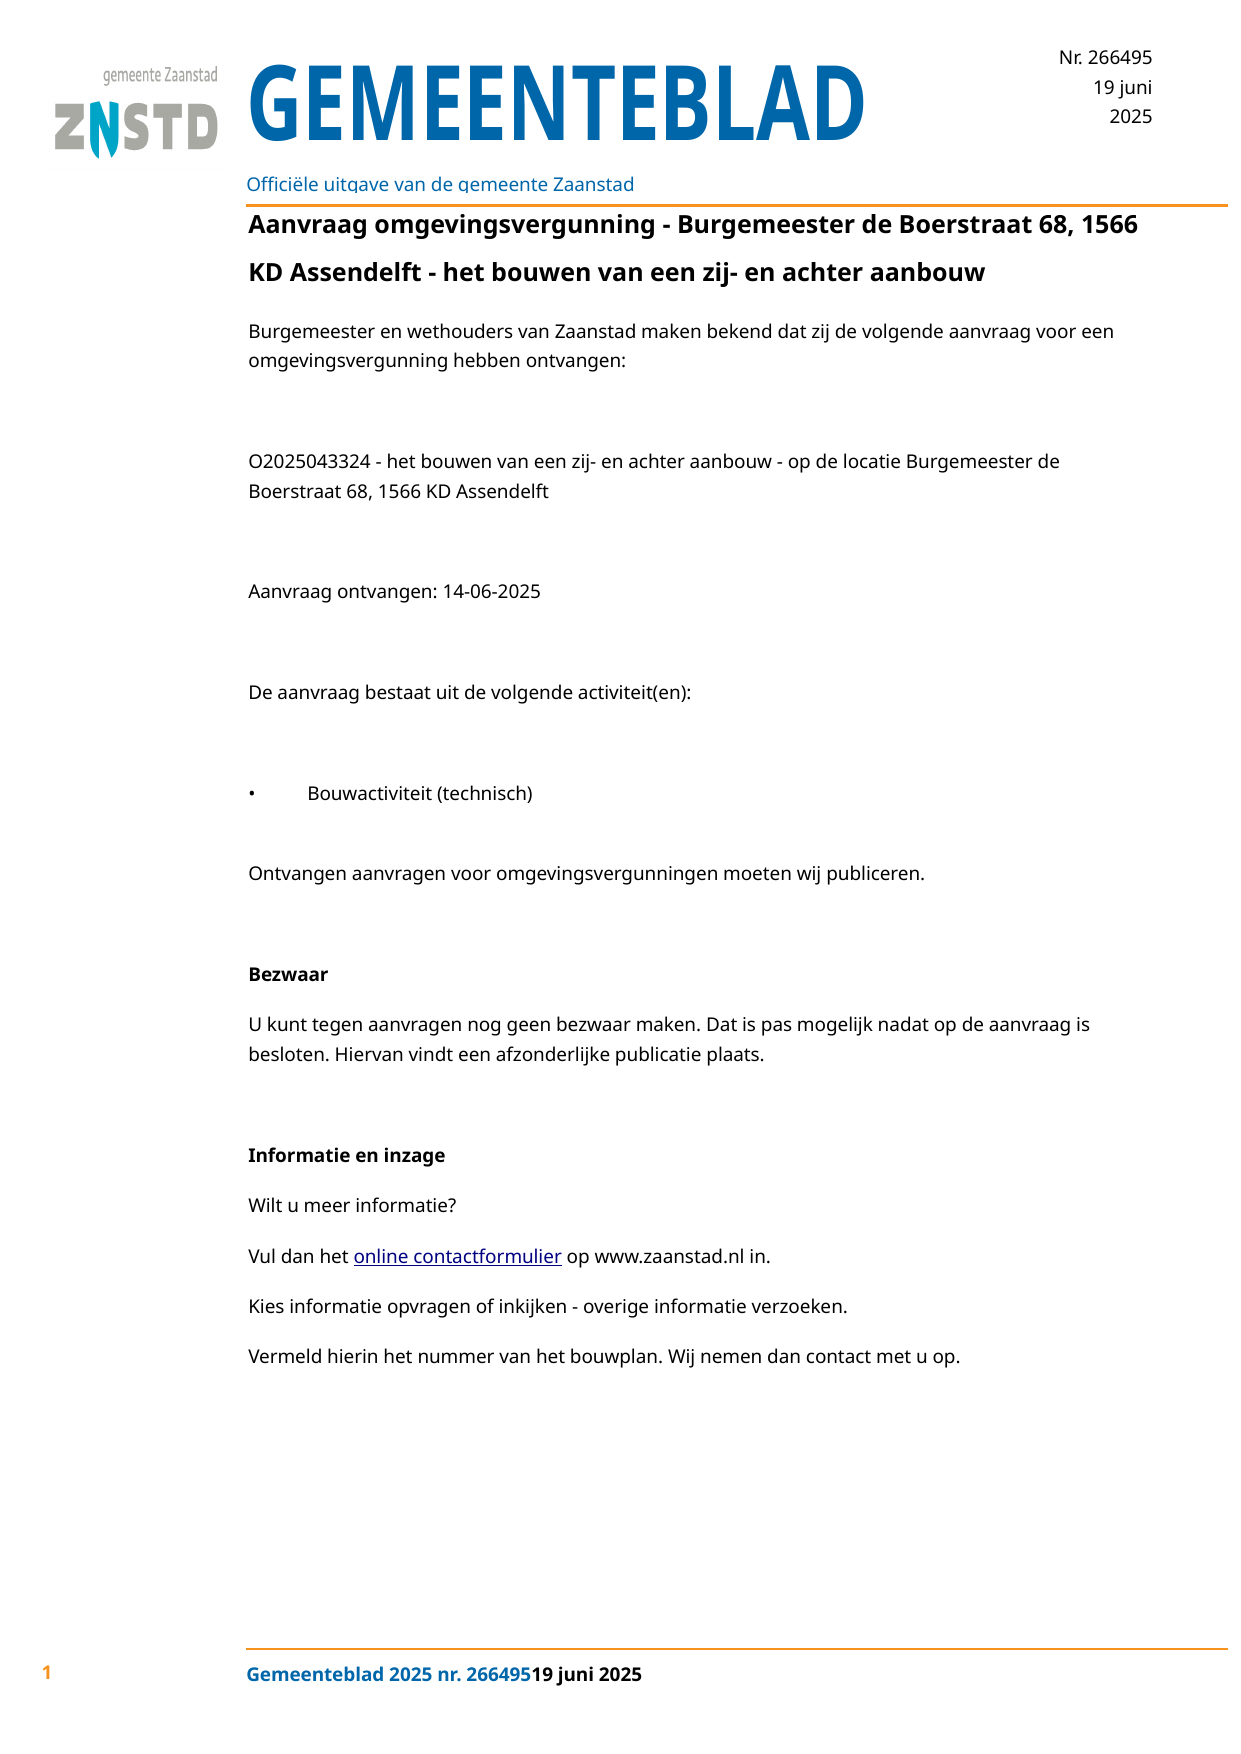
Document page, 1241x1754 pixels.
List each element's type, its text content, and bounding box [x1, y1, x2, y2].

text Aanvraag omgevingsvergunning - Burgemeester de Boerstraat 68, 1566 KD Assendelft - het bouwen van een zij- en achter aanbouw [248, 207, 1152, 288]
text U kunt tegen aanvragen nog geen bezwaar maken. Dat is pas mogelijk nadat op de aanvraag is besloten. Hiervan vindt een afzonderlijke publicatie plaats. [248, 1012, 1152, 1067]
text O2025043324 - het bouwen van een zij- en achter aanbouw - op de locatie Burgemeester de Boerstraat 68, 1566 KD Assendelft [248, 448, 1152, 504]
picture [41, 47, 231, 172]
text De aanvraag bestaat uit de volgende activiteit(en): [248, 679, 1152, 705]
text Wilt u meer informatie? [248, 1192, 1152, 1218]
text Burgemeester en wethouders van Zaanstad maken bekend dat zij de volgende aanvraag voor een omgevingsvergunning hebben ontvangen: [248, 318, 1152, 373]
text Ontvangen aanvragen voor omgevingsvergunningen moeten wij publiceren. [248, 860, 1152, 886]
text Vermeld hierin het nummer van het bouwplan. Wij nemen dan contact met u op. [248, 1344, 1152, 1369]
text Vul dan het online contactformulier op www.zaanstad.nl in. [248, 1243, 1152, 1269]
text Aanvraag ontvangen: 14-06-2025 [248, 579, 1152, 604]
text Bezwaar [248, 961, 1152, 987]
text Informatie en inzage [248, 1142, 1152, 1168]
list Bouwactiviteit (technisch) [248, 780, 1152, 806]
text Kies informatie opvragen of inkijken - overige informatie verzoeken. [248, 1293, 1152, 1319]
